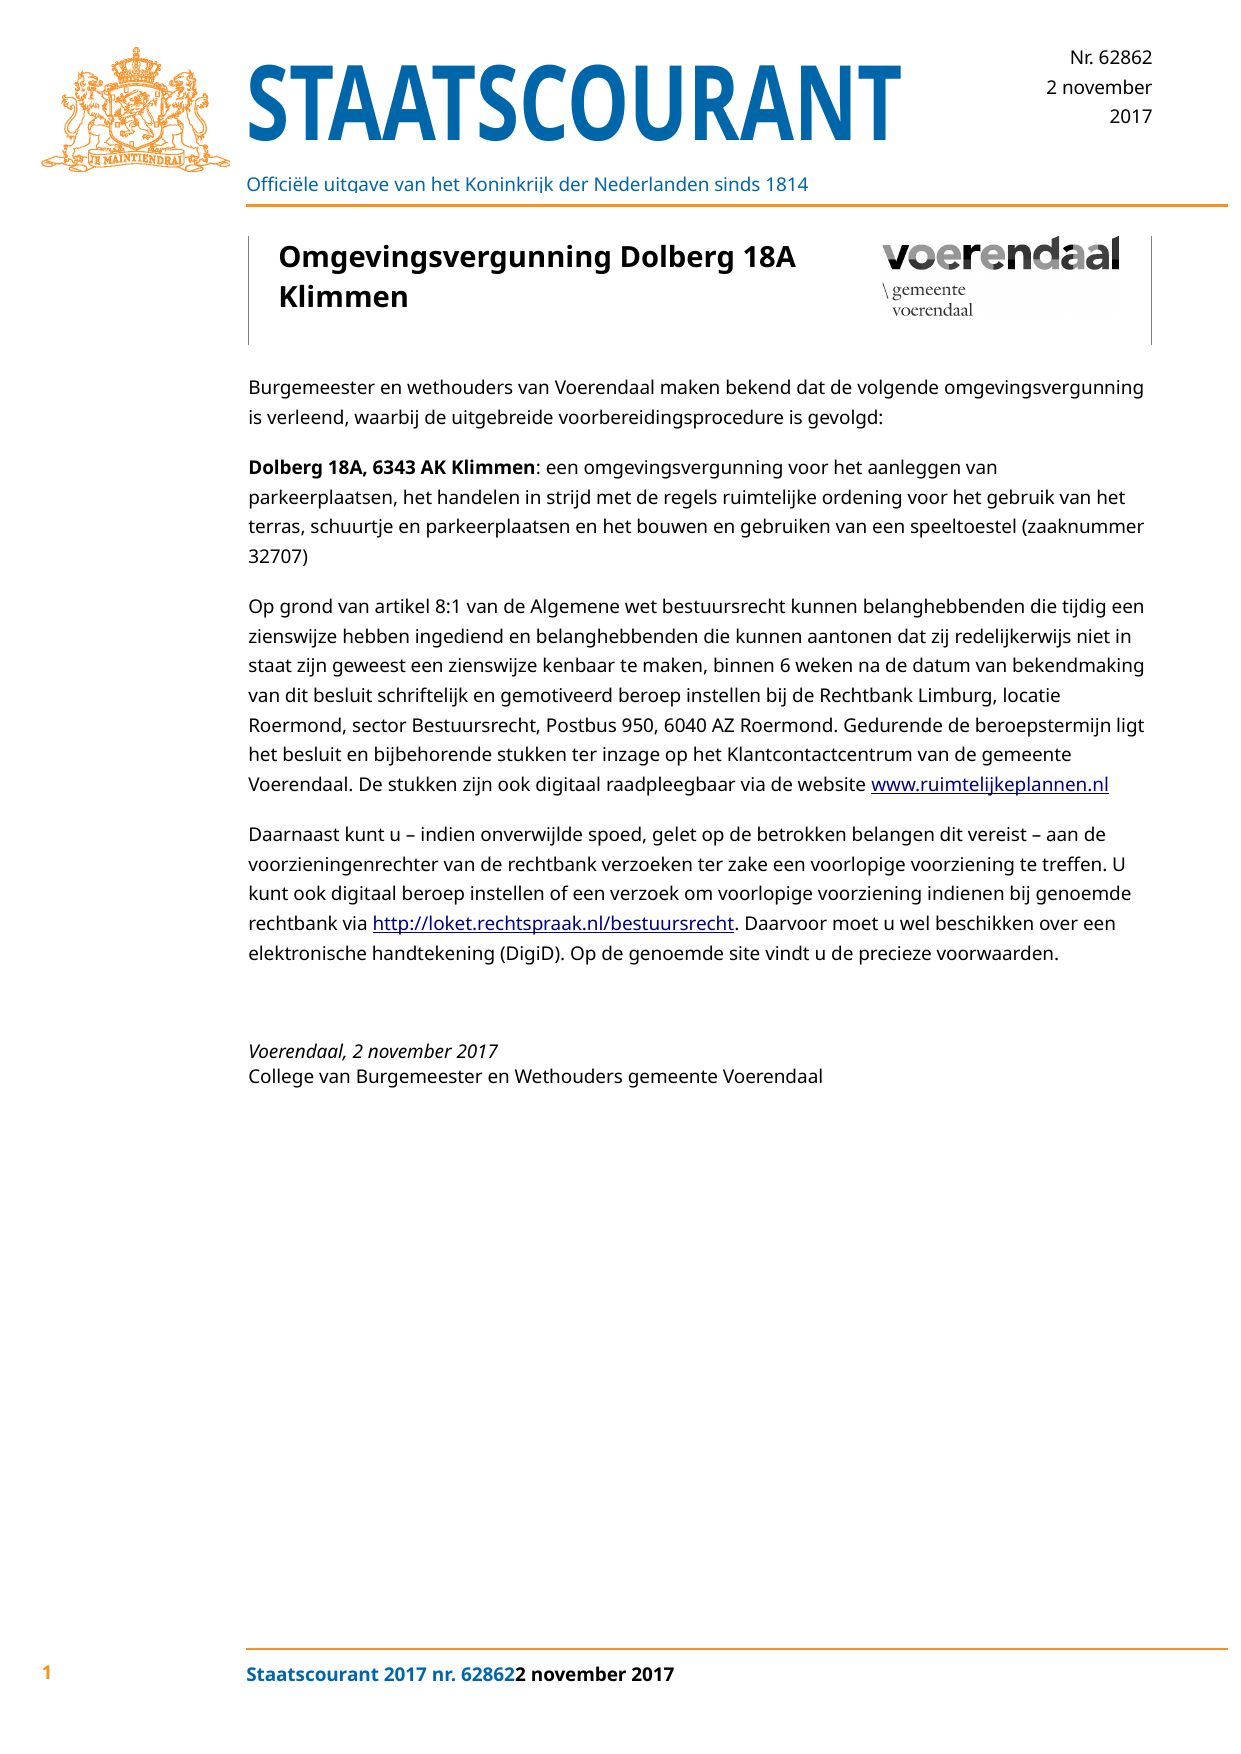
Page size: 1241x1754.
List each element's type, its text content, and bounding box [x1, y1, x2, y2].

text Dolberg 18A, 6343 AK Klimmen: een omgevingsvergunning voor het aanleggen van parkeerplaatsen, het handelen in strijd met de regels ruimtelijke ordening voor het gebruik van het terras, schuurtje en parkeerplaatsen en het bouwen en gebruiken van een speeltoestel (zaaknummer 32707) [248, 454, 1152, 569]
table_header Omgevingsvergunning Dolberg 18A Klimmen [249, 236, 850, 345]
text Op grond van artikel 8:1 van de Algemene wet bestuursrecht kunnen belanghebbenden die tijdig een zienswijze hebben ingediend en belanghebbenden die kunnen aantonen dat zij redelijkerwijs niet in staat zijn geweest een zienswijze kenbaar te maken, binnen 6 weken na de datum van bekendmaking van dit besluit schriftelijk en gemotiveerd beroep instellen bij de Rechtbank Limburg, locatie Roermond, sector Bestuursrecht, Postbus 950, 6040 AZ Roermond. Gedurende de beroepstermijn ligt het besluit en bijbehorende stukken ter inzage op het Klantcontactcentrum van de gemeente Voerendaal. De stukken zijn ook digitaal raadpleegbaar via de website www.ruimtelijkeplannen.nl [248, 593, 1152, 797]
text Burgemeester en wethouders van Voerendaal maken bekend dat de volgende omgevingsvergunning is verleend, waarbij de uitgebreide voorbereidingsprocedure is gevolgd: [248, 374, 1152, 429]
text College van Burgemeester en Wethouders gemeente Voerendaal [248, 1064, 1152, 1089]
text Daarnaast kunt u – indien onverwijlde spoed, gelet op de betrokken belangen dit vereist – aan de voorzieningenrechter van de rechtbank verzoeken ter zake een voorlopige voorziening te treffen. U kunt ook digitaal beroep instellen of een verzoek om voorlopige voorziening indienen bij genoemde rechtbank via http://loket.rechtspraak.nl/bestuursrecht. Daarvoor moet u wel beschikken over een elektronische handtekening (DigiD). Op de genoemde site vindt u de precieze voorwaarden. [248, 821, 1152, 965]
table_header [850, 236, 1151, 345]
picture [41, 47, 231, 172]
text Voerendaal, 2 november 2017 [248, 1038, 1152, 1064]
picture [882, 236, 1119, 316]
